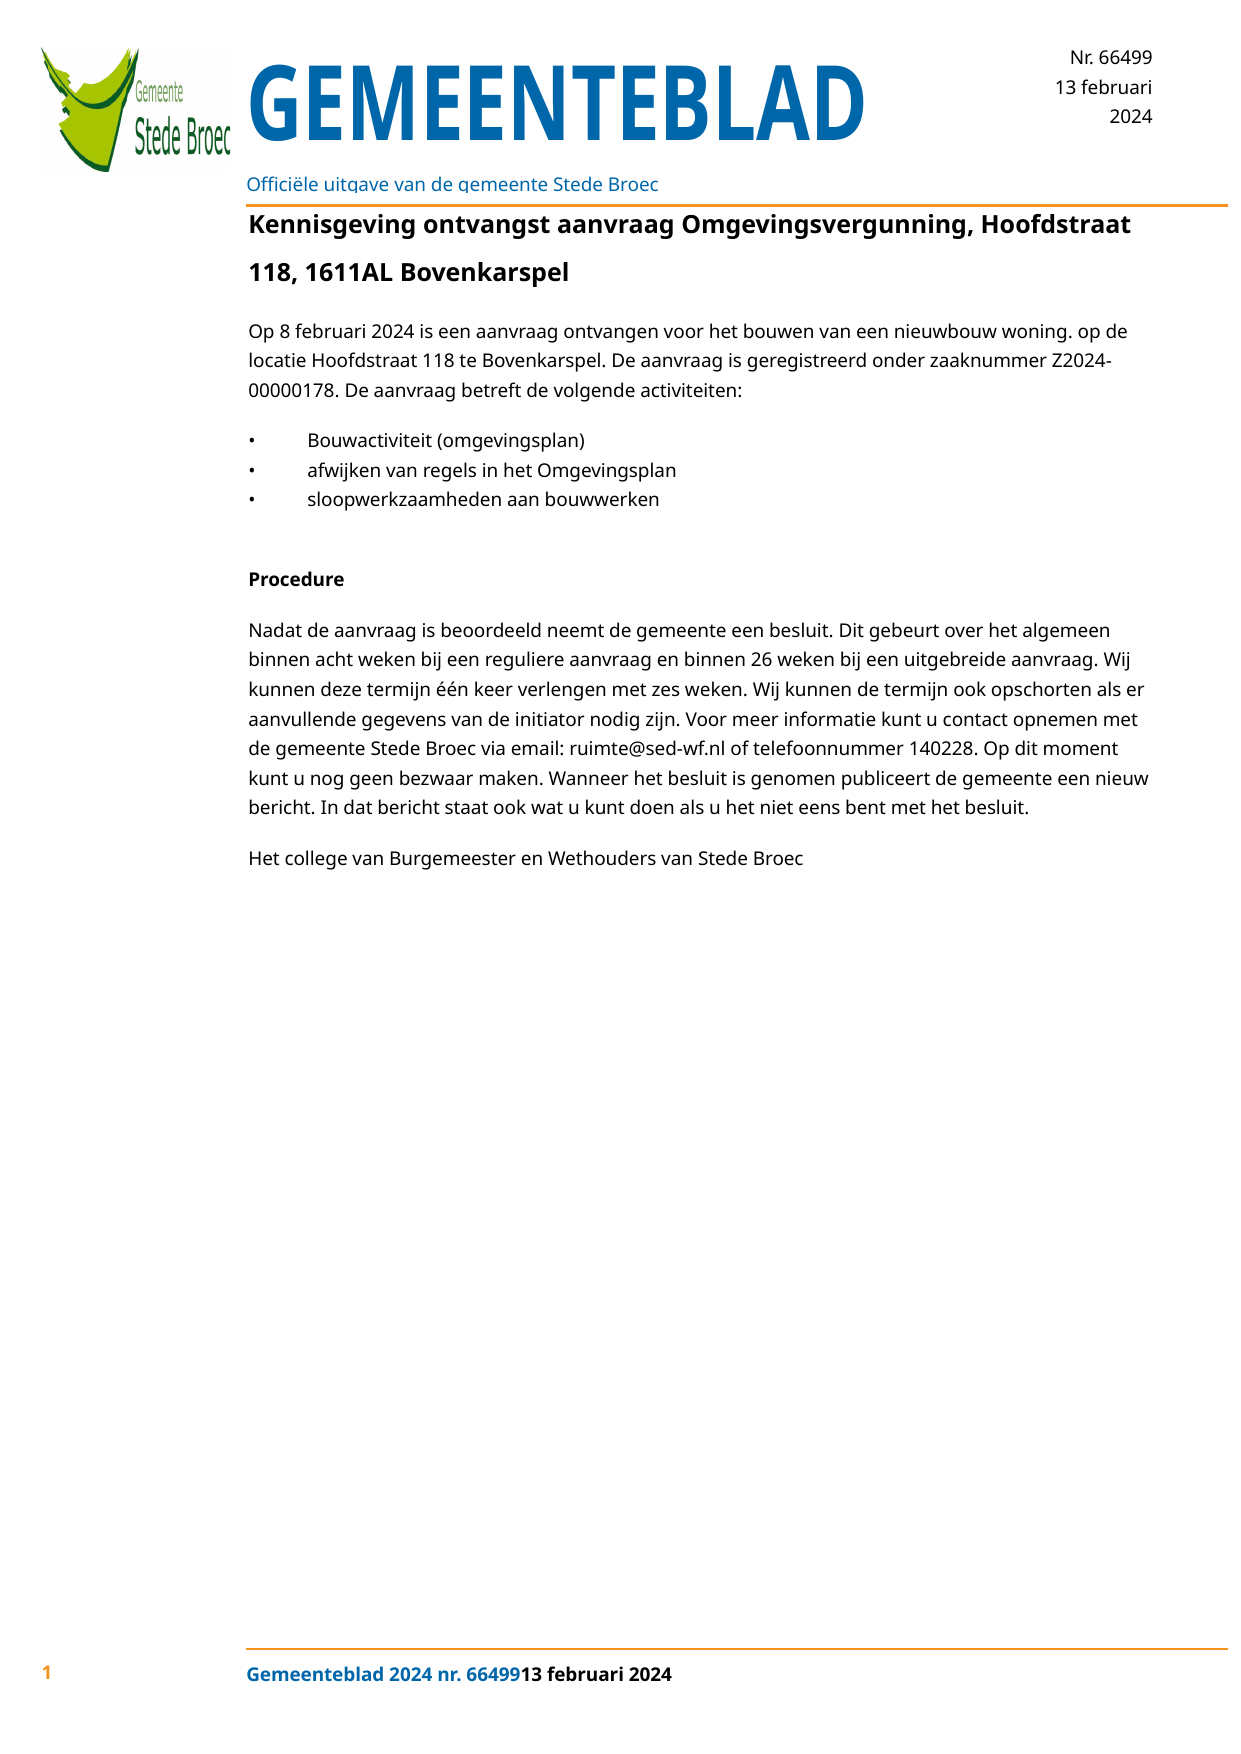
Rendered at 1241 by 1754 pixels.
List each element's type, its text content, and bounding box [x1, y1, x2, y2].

text Het college van Burgemeester en Wethouders van Stede Broec [248, 845, 1152, 871]
text Nadat de aanvraag is beoordeeld neemt de gemeente een besluit. Dit gebeurt over het algemeen binnen acht weken bij een reguliere aanvraag en binnen 26 weken bij een uitgebreide aanvraag. Wij kunnen deze termijn één keer verlengen met zes weken. Wij kunnen de termijn ook opschorten als er aanvullende gegevens van de initiator nodig zijn. Voor meer informatie kunt u contact opnemen met de gemeente Stede Broec via email: ruimte@sed-wf.nl of telefoonnummer 140228. Op dit moment kunt u nog geen bezwaar maken. Wanneer het besluit is genomen publiceert de gemeente een nieuw bericht. In dat bericht staat ook wat u kunt doen als u het niet eens bent met het besluit. [248, 617, 1152, 820]
text Procedure [248, 567, 1152, 592]
text Op 8 februari 2024 is een aanvraag ontvangen voor het bouwen van een nieuwbouw woning. op de locatie Hoofdstraat 118 te Bovenkarspel. De aanvraag is geregistreerd onder zaaknummer Z2024-00000178. De aanvraag betreft de volgende activiteiten: [248, 318, 1152, 403]
text Kennisgeving ontvangst aanvraag Omgevingsvergunning, Hoofdstraat 118, 1611AL Bovenkarspel [248, 207, 1152, 288]
picture [41, 47, 231, 172]
list Bouwactiviteit (omgevingsplan) [248, 427, 1152, 453]
list afwijken van regels in het Omgevingsplan [248, 457, 1152, 483]
list sloopwerkzaamheden aan bouwwerken [248, 487, 1152, 512]
